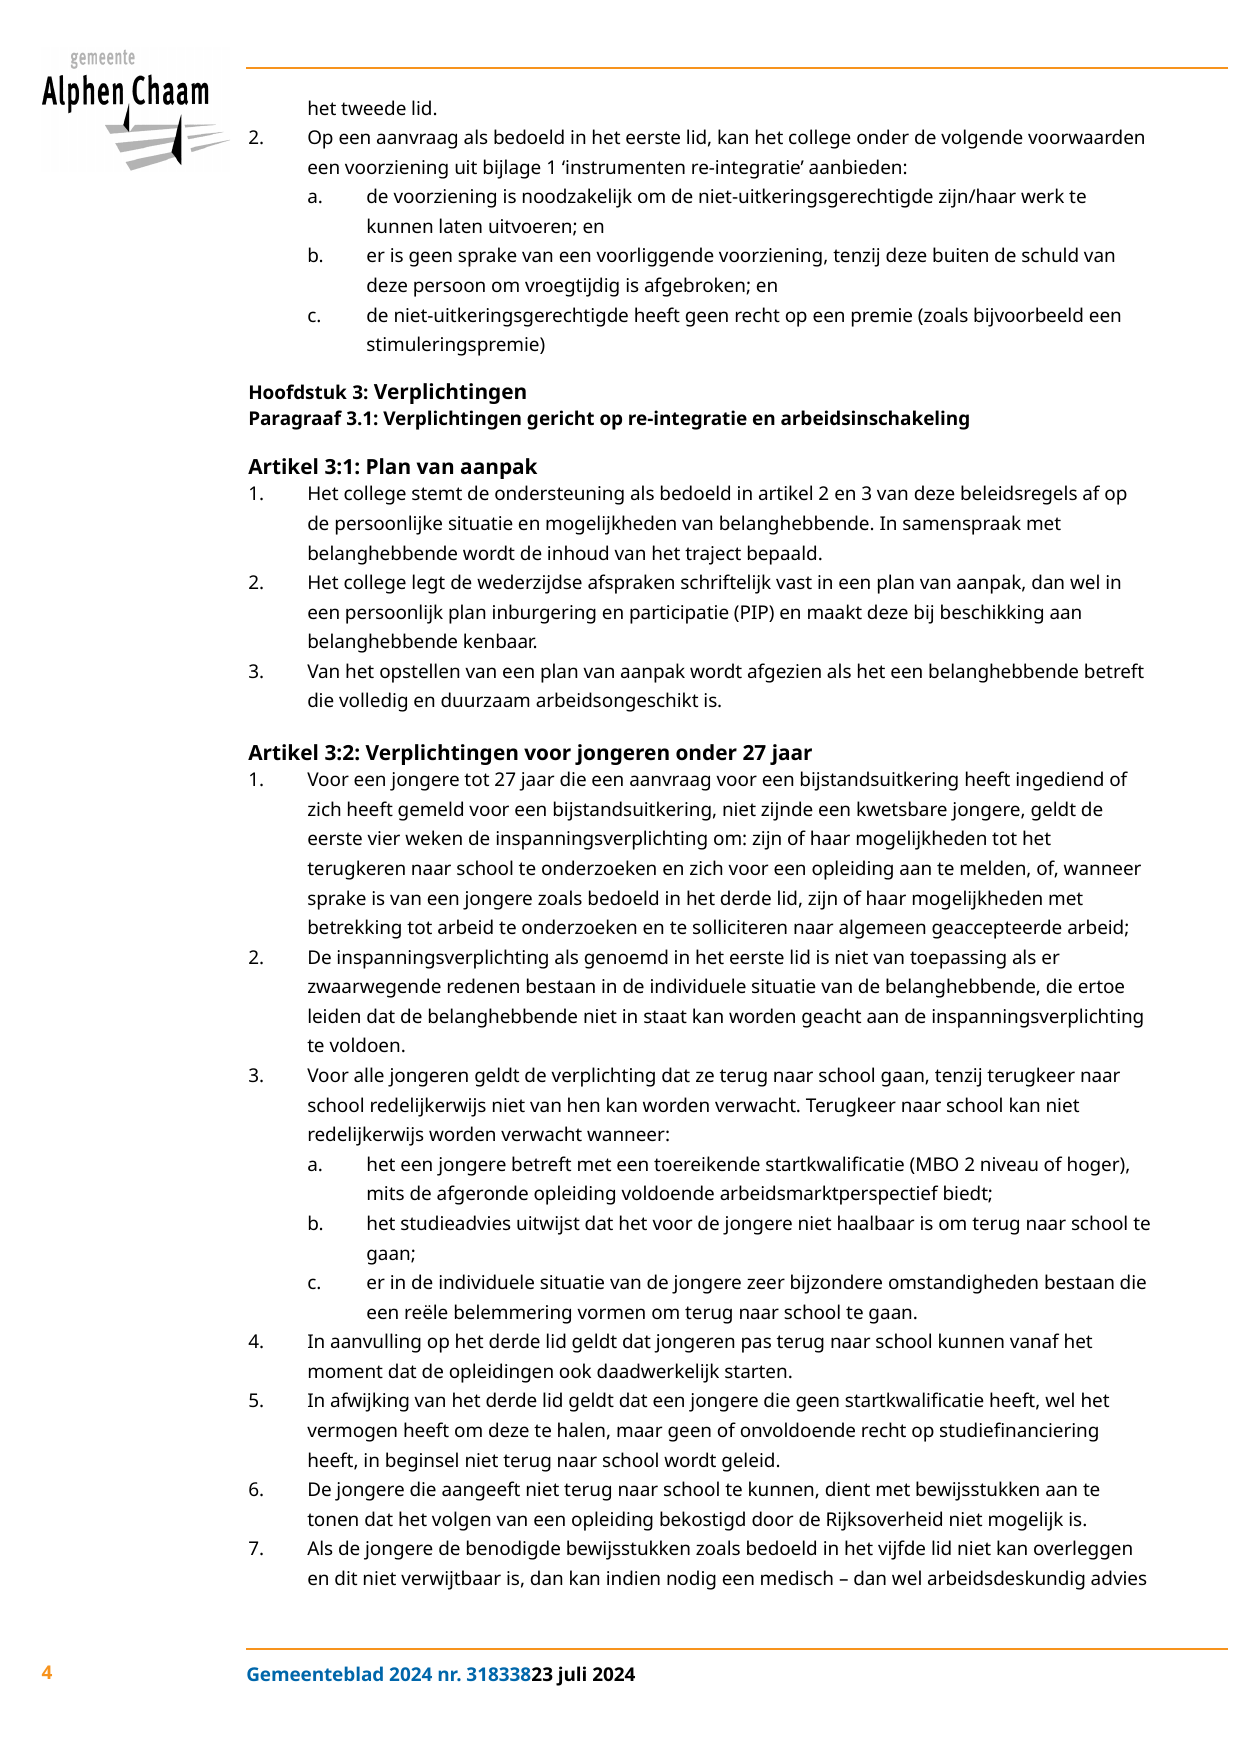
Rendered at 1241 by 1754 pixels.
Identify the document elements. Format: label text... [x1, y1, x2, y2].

list het studieadvies uitwijst dat het voor de jongere niet haalbaar is om terug naar school te gaan; [307, 1210, 1152, 1266]
list Als de jongere de benodigde bewijsstukken zoals bedoeld in het vijfde lid niet kan overleggen en dit niet verwijtbaar is, dan kan indien nodig een medisch – dan wel arbeidsdeskundig advies [248, 1536, 1152, 1591]
text Hoofdstuk 3: Verplichtingen [248, 377, 1152, 406]
list Voor alle jongeren geldt de verplichting dat ze terug naar school gaan, tenzij terugkeer naar school redelijkerwijs niet van hen kan worden verwacht. Terugkeer naar school kan niet redelijkerwijs worden verwacht wanneer: [248, 1062, 1152, 1147]
list De inspanningsverplichting als genoemd in het eerste lid is niet van toepassing als er zwaarwegende redenen bestaan in de individuele situatie van de belanghebbende, die ertoe leiden dat de belanghebbende niet in staat kan worden geacht aan de inspanningsverplichting te voldoen. [248, 944, 1152, 1058]
list het tweede lid. [248, 95, 1152, 121]
list het een jongere betreft met een toereikende startkwalificatie (MBO 2 niveau of hoger), mits de afgeronde opleiding voldoende arbeidsmarktperspectief biedt; [307, 1151, 1152, 1206]
list de voorziening is noodzakelijk om de niet-uitkeringsgerechtigde zijn/haar werk te kunnen laten uitvoeren; en [307, 183, 1152, 239]
list In aanvulling op het derde lid geldt dat jongeren pas terug naar school kunnen vanaf het moment dat de opleidingen ook daadwerkelijk starten. [248, 1328, 1152, 1384]
text Paragraaf 3.1: Verplichtingen gericht op re-integratie en arbeidsinschakeling [248, 406, 1152, 431]
list De jongere die aangeeft niet terug naar school te kunnen, dient met bewijsstukken aan te tonen dat het volgen van een opleiding bekostigd door de Rijksoverheid niet mogelijk is. [248, 1476, 1152, 1532]
list er in de individuele situatie van de jongere zeer bijzondere omstandigheden bestaan die een reële belemmering vormen om terug naar school te gaan. [307, 1269, 1152, 1325]
list de niet-uitkeringsgerechtigde heeft geen recht op een premie (zoals bijvoorbeeld een stimuleringspremie) [307, 302, 1152, 357]
text Artikel 3:2: Verplichtingen voor jongeren onder 27 jaar [248, 738, 1152, 766]
list Voor een jongere tot 27 jaar die een aanvraag voor een bijstandsuitkering heeft ingediend of zich heeft gemeld voor een bijstandsuitkering, niet zijnde een kwetsbare jongere, geldt de eerste vier weken de inspanningsverplichting om: zijn of haar mogelijkheden tot het terugkeren naar school te onderzoeken en zich voor een opleiding aan te melden, of, wanneer sprake is van een jongere zoals bedoeld in het derde lid, zijn of haar mogelijkheden met betrekking tot arbeid te onderzoeken en te solliciteren naar algemeen geaccepteerde arbeid; [248, 766, 1152, 940]
list Van het opstellen van een plan van aanpak wordt afgezien als het een belanghebbende betreft die volledig en duurzaam arbeidsongeschikt is. [248, 658, 1152, 713]
picture [41, 47, 231, 172]
text Artikel 3:1: Plan van aanpak [248, 452, 1152, 481]
list Het college legt de wederzijdse afspraken schriftelijk vast in een plan van aanpak, dan wel in een persoonlijk plan inburgering en participatie (PIP) en maakt deze bij beschikking aan belanghebbende kenbaar. [248, 569, 1152, 654]
list In afwijking van het derde lid geldt dat een jongere die geen startkwalificatie heeft, wel het vermogen heeft om deze te halen, maar geen of onvoldoende recht op studiefinanciering heeft, in beginsel niet terug naar school wordt geleid. [248, 1388, 1152, 1473]
list Het college stemt de ondersteuning als bedoeld in artikel 2 en 3 van deze beleidsregels af op de persoonlijke situatie en mogelijkheden van belanghebbende. In samenspraak met belanghebbende wordt de inhoud van het traject bepaald. [248, 481, 1152, 565]
list er is geen sprake van een voorliggende voorziening, tenzij deze buiten de schuld van deze persoon om vroegtijdig is afgebroken; en [307, 243, 1152, 298]
list Op een aanvraag als bedoeld in het eerste lid, kan het college onder de volgende voorwaarden een voorziening uit bijlage 1 ‘instrumenten re-integratie’ aanbieden: [248, 124, 1152, 180]
